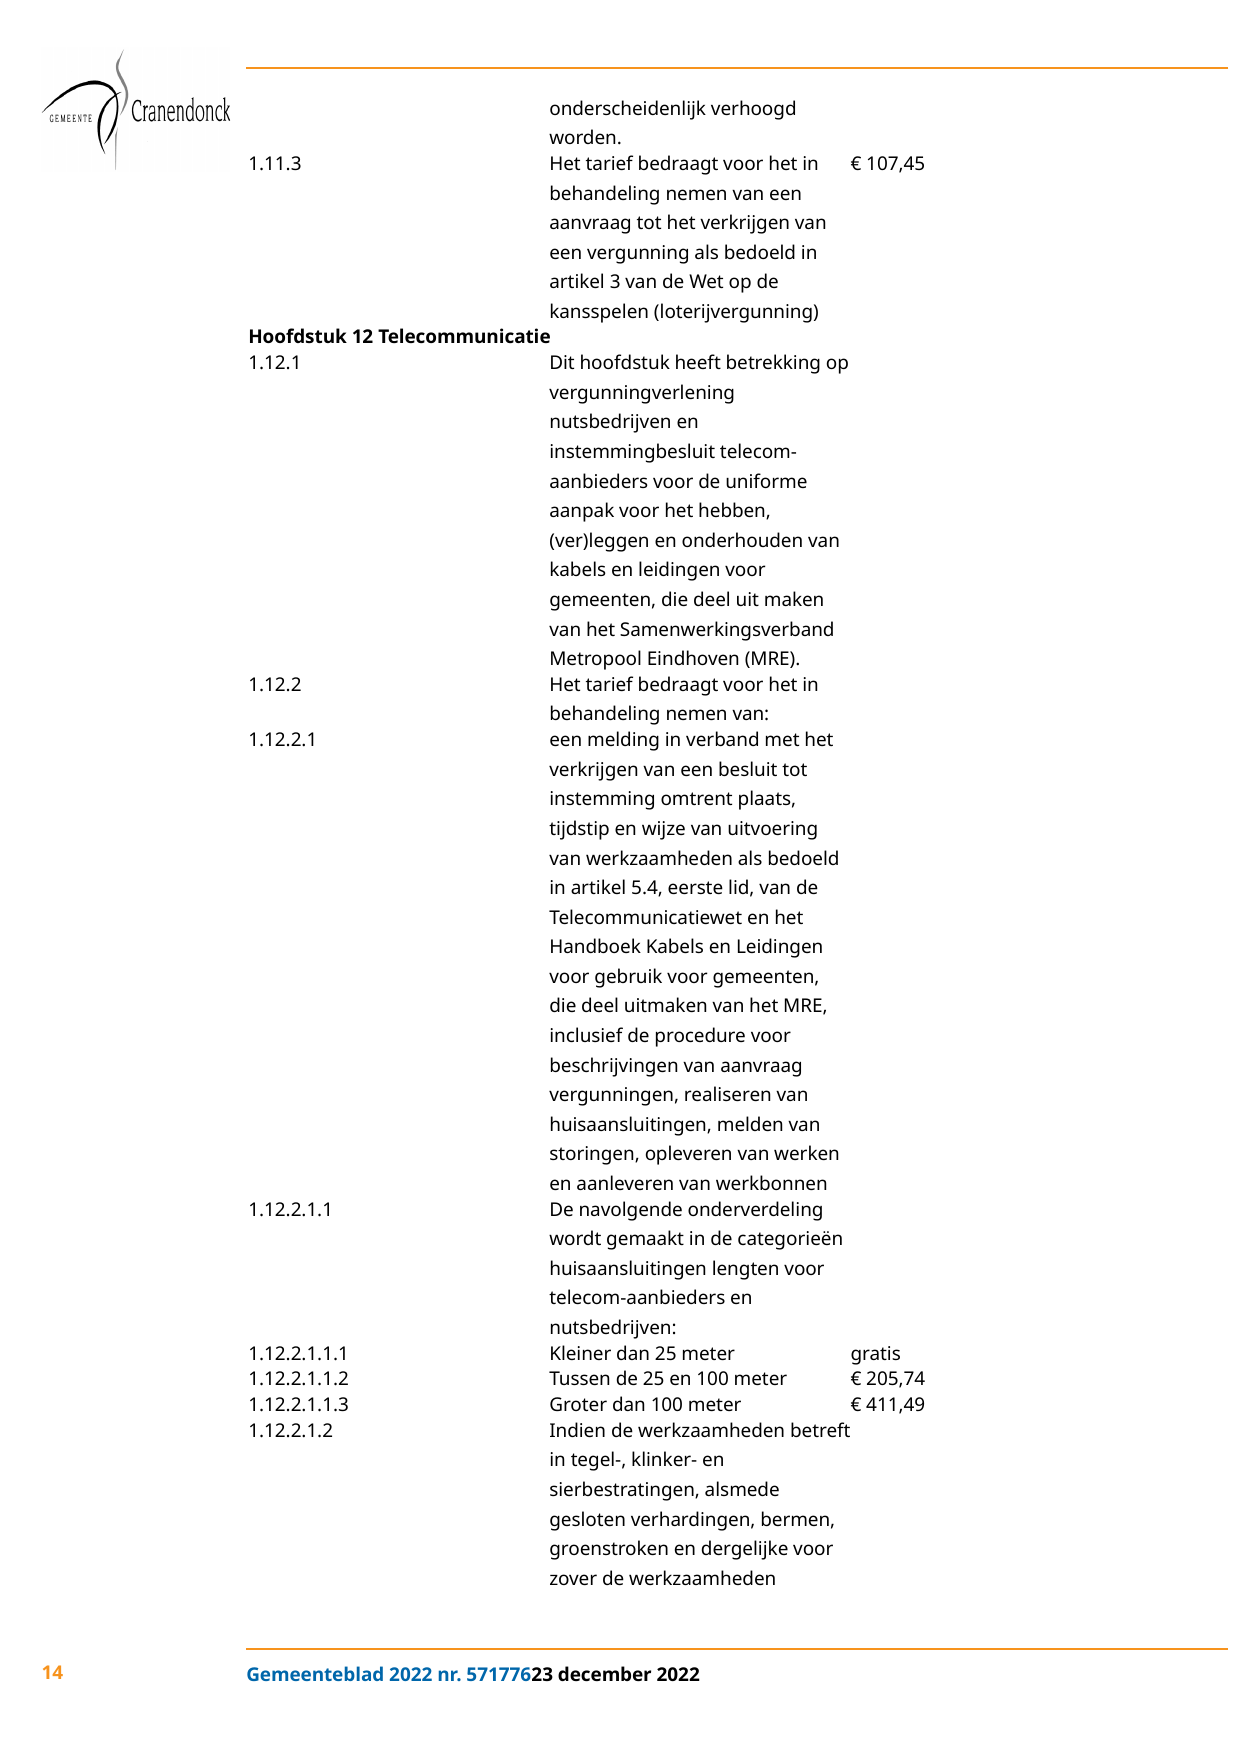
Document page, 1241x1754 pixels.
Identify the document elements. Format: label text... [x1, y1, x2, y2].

table_cell Indien de werkzaamheden betreft in tegel-, klinker- en sierbestratingen, alsmede gesloten verhardingen, bermen, groenstroken en dergelijke voor zover de werkzaamheden [549, 1417, 850, 1591]
table_cell een melding in verband met het verkrijgen van een besluit tot instemming omtrent plaats, tijdstip en wijze van uitvoering van werkzaamheden als bedoeld in artikel 5.4, eerste lid, van de Telecommunicatiewet en het Handboek Kabels en Leidingen voor gebruik voor gemeenten, die deel uitmaken van het MRE, inclusief de procedure voor beschrijvingen van aanvraag vergunningen, realiseren van huisaansluitingen, melden van storingen, opleveren van werken en aanleveren van werkbonnen [549, 726, 850, 1196]
table_cell € 107,45 [850, 150, 1152, 324]
table_cell [850, 350, 1152, 671]
table_cell 1.12.2.1.2 [248, 1417, 549, 1591]
table_cell [850, 726, 1152, 1196]
table_cell onderscheidenlijk verhoogd worden. [549, 95, 850, 150]
table_cell € 205,74 [850, 1366, 1152, 1391]
picture [41, 47, 231, 172]
table_cell [850, 1196, 1152, 1340]
table_cell Het tarief bedraagt voor het in behandeling nemen van een aanvraag tot het verkrijgen van een vergunning als bedoeld in artikel 3 van de Wet op de kansspelen (loterijvergunning) [549, 150, 850, 324]
table_cell Het tarief bedraagt voor het in behandeling nemen van: [549, 671, 850, 726]
table_cell Kleiner dan 25 meter [549, 1340, 850, 1366]
table_cell Groter dan 100 meter [549, 1391, 850, 1417]
table_cell 1.11.3 [248, 150, 549, 324]
table_cell Hoofdstuk 12 Telecommunicatie [248, 324, 1152, 349]
table_cell 1.12.1 [248, 350, 549, 671]
table_cell 1.12.2.1 [248, 726, 549, 1196]
table_cell Dit hoofdstuk heeft betrekking op vergunningverlening nutsbedrijven en instemmingbesluit telecom-aanbieders voor de uniforme aanpak voor het hebben, (ver)leggen en onderhouden van kabels en leidingen voor gemeenten, die deel uit maken van het Samenwerkingsverband Metropool Eindhoven (MRE). [549, 350, 850, 671]
table_cell 1.12.2.1.1.3 [248, 1391, 549, 1417]
table_cell € 411,49 [850, 1391, 1152, 1417]
table_cell [850, 95, 1152, 150]
table_cell Tussen de 25 en 100 meter [549, 1366, 850, 1391]
table_cell 1.12.2.1.1 [248, 1196, 549, 1340]
table_cell [850, 1417, 1152, 1591]
table_cell De navolgende onderverdeling wordt gemaakt in de categorieën huisaansluitingen lengten voor telecom-aanbieders en nutsbedrijven: [549, 1196, 850, 1340]
table_cell [248, 95, 549, 150]
table_cell gratis [850, 1340, 1152, 1366]
table_cell 1.12.2.1.1.2 [248, 1366, 549, 1391]
table_cell [850, 671, 1152, 726]
table_cell 1.12.2.1.1.1 [248, 1340, 549, 1366]
table_cell 1.12.2 [248, 671, 549, 726]
